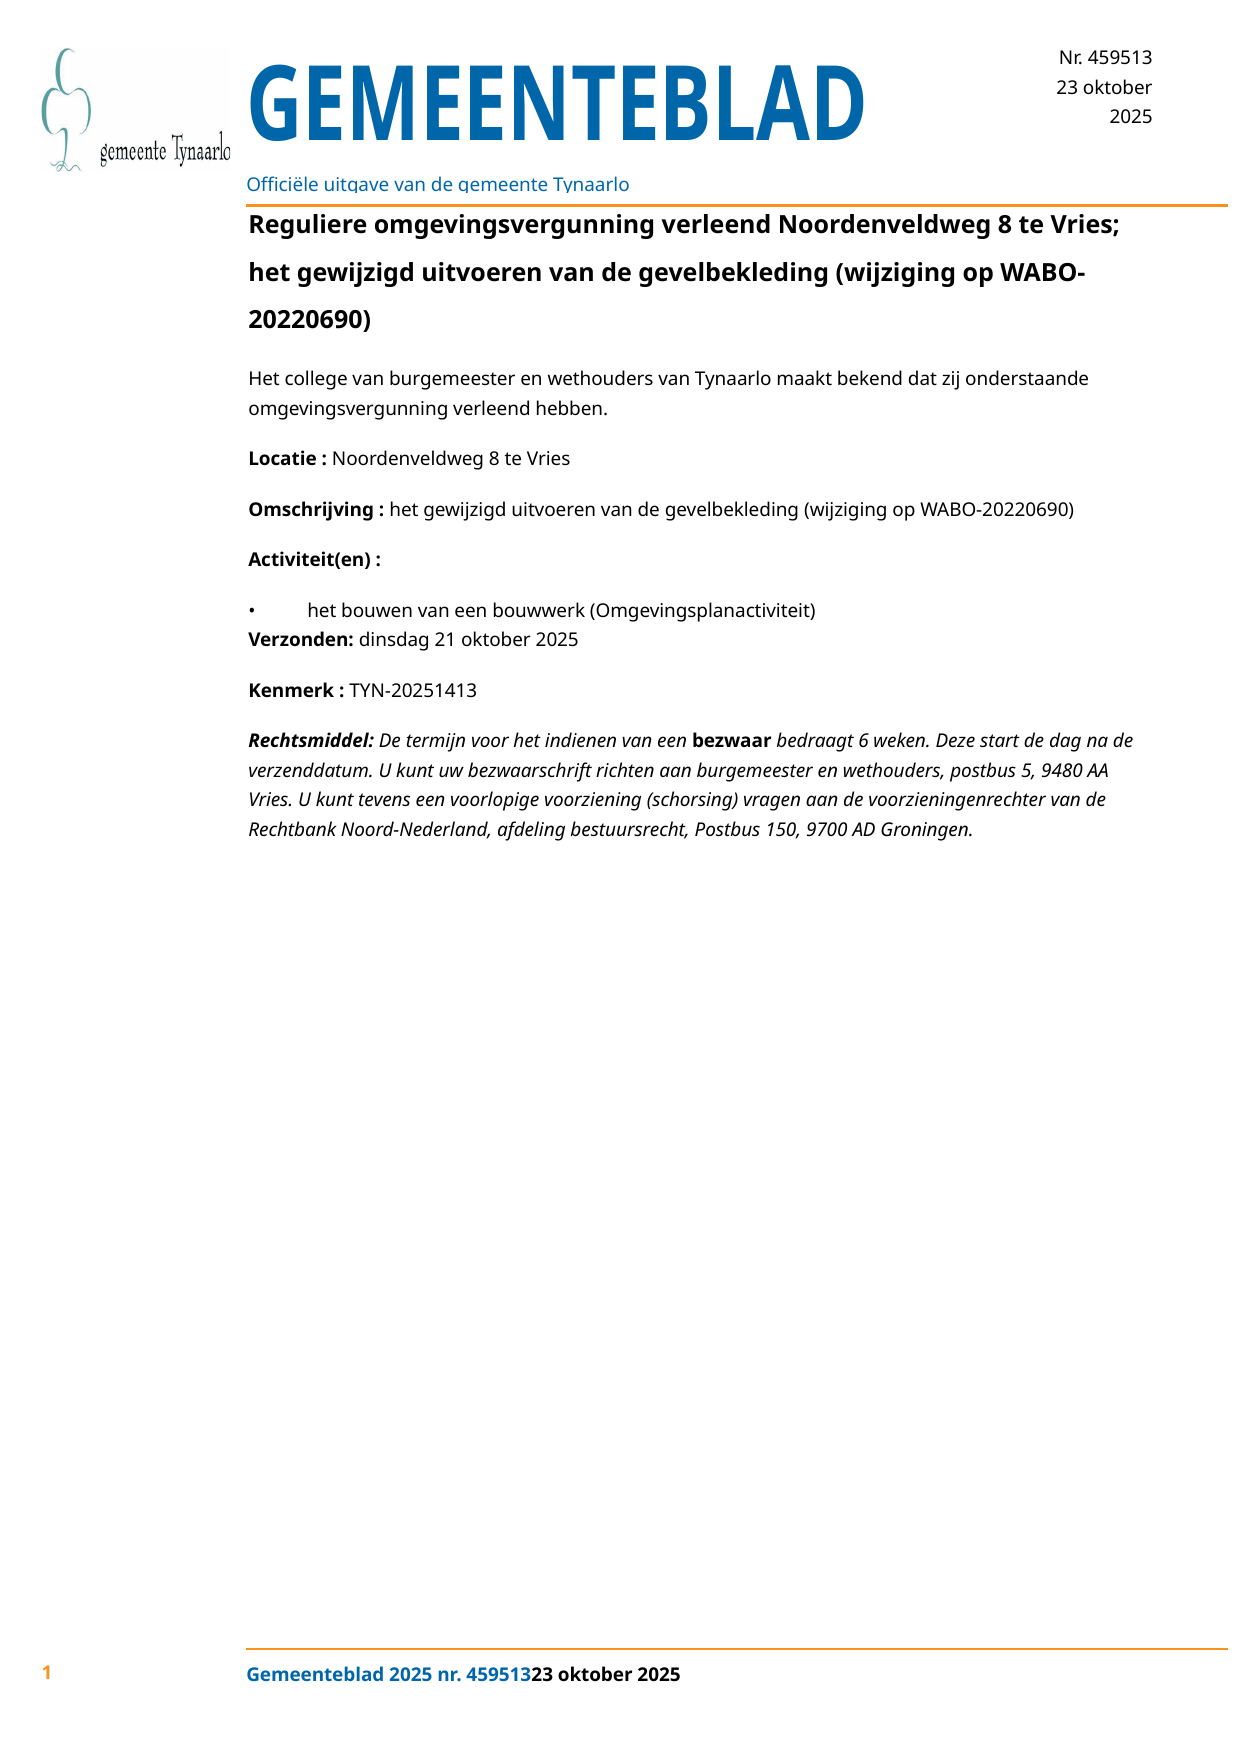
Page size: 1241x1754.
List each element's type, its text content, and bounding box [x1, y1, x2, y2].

text Omschrijving : het gewijzigd uitvoeren van de gevelbekleding (wijziging op WABO-20220690) [248, 496, 1152, 522]
text Reguliere omgevingsvergunning verleend Noordenveldweg 8 te Vries; het gewijzigd uitvoeren van de gevelbekleding (wijziging op WABO-20220690) [248, 207, 1152, 336]
text Activiteit(en) : [248, 546, 1152, 572]
text Kenmerk : TYN-20251413 [248, 677, 1152, 702]
text Verzonden: dinsdag 21 oktober 2025 [248, 626, 1152, 652]
text Het college van burgemeester en wethouders van Tynaarlo maakt bekend dat zij onderstaande omgevingsvergunning verleend hebben. [248, 366, 1152, 421]
list het bouwen van een bouwwerk (Omgevingsplanactiviteit) [248, 597, 1152, 622]
text Rechtsmiddel: De termijn voor het indienen van een bezwaar bedraagt 6 weken. Deze start de dag na de verzenddatum. U kunt uw bezwaarschrift richten aan burgemeester en wethouders, postbus 5, 9480 AA Vries. U kunt tevens een voorlopige voorziening (schorsing) vragen aan de voorzieningenrechter van de Rechtbank Noord-Nederland, afdeling bestuursrecht, Postbus 150, 9700 AD Groningen. [248, 727, 1152, 842]
text Locatie : Noordenveldweg 8 te Vries [248, 446, 1152, 471]
picture [41, 47, 231, 172]
